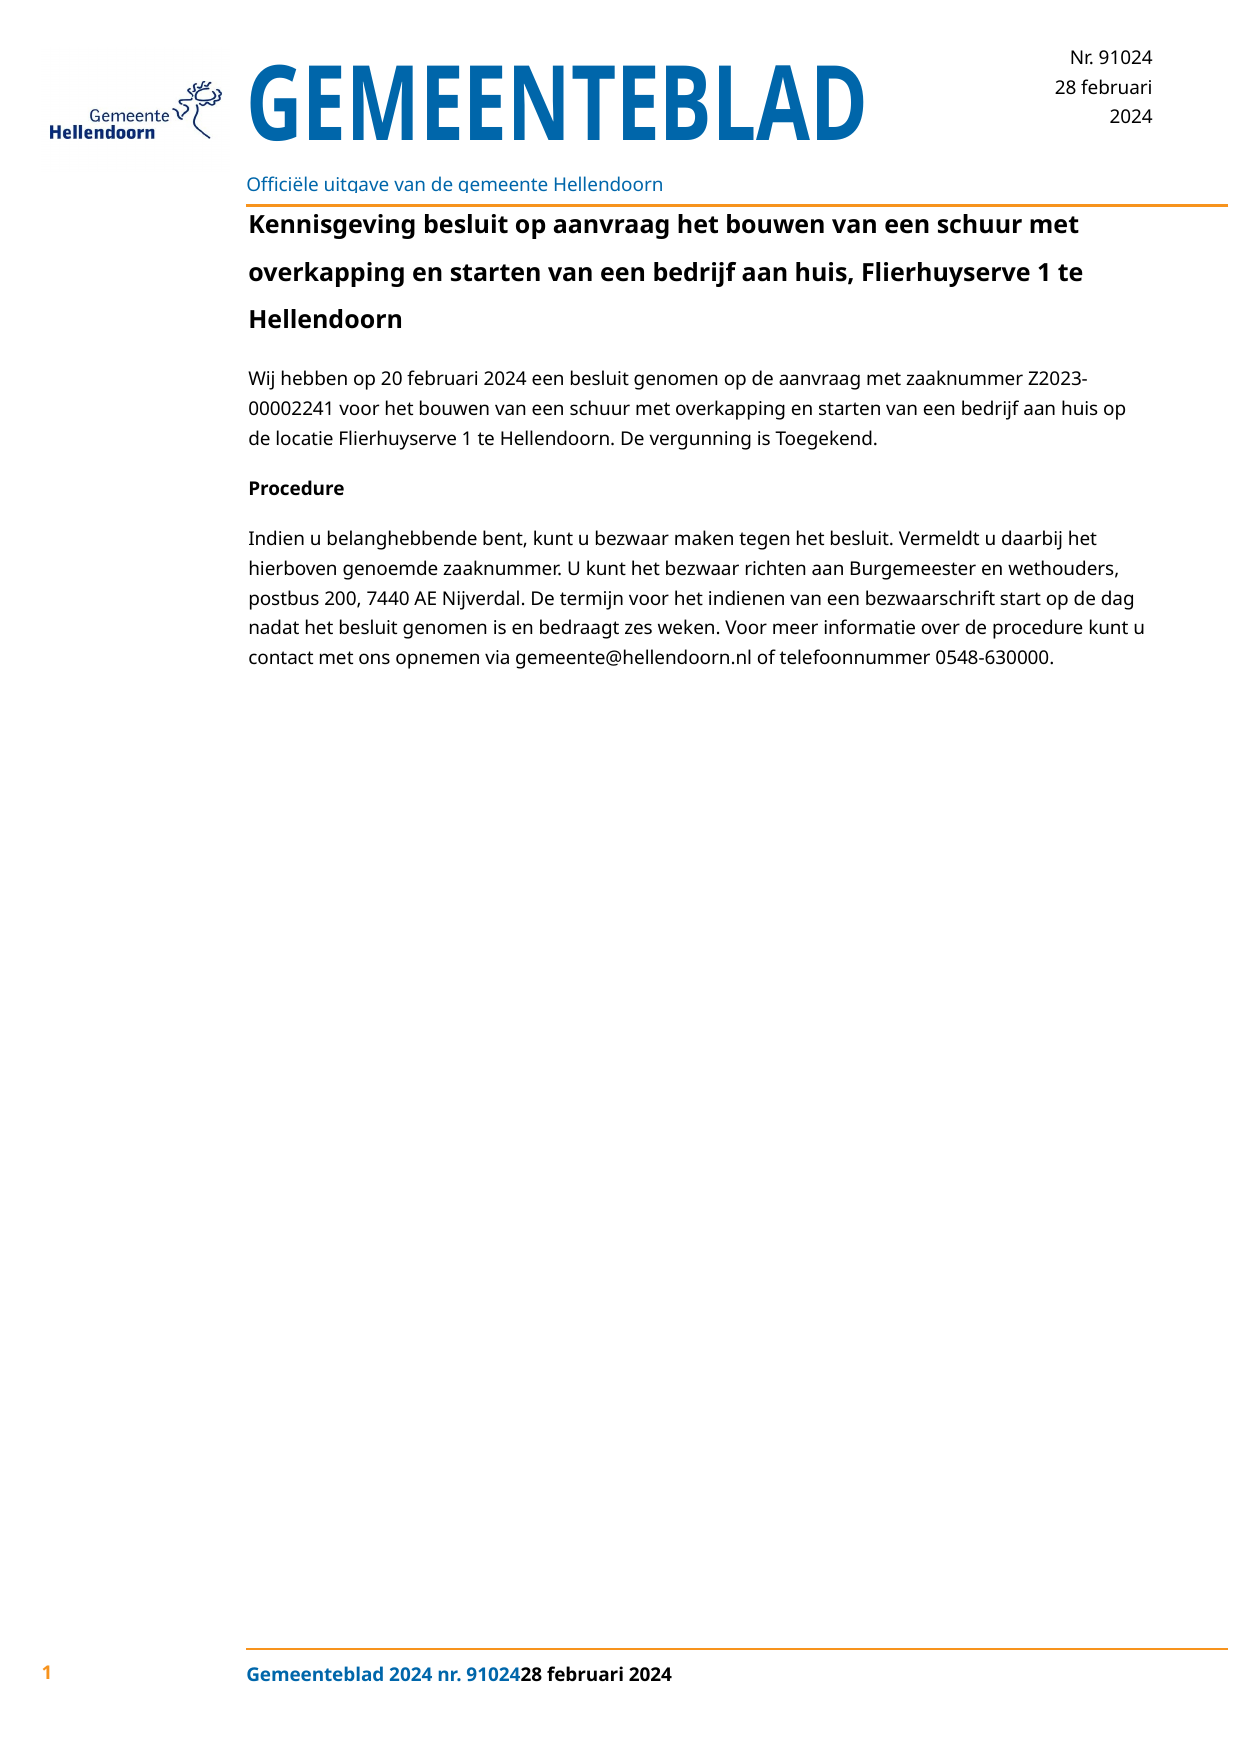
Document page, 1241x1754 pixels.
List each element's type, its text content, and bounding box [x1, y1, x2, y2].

text Procedure [248, 475, 1152, 501]
text Indien u belanghebbende bent, kunt u bezwaar maken tegen het besluit. Vermeldt u daarbij het hierboven genoemde zaaknummer. U kunt het bezwaar richten aan Burgemeester en wethouders, postbus 200, 7440 AE Nijverdal. De termijn voor het indienen van een bezwaarschrift start op de dag nadat het besluit genomen is en bedraagt zes weken. Voor meer informatie over de procedure kunt u contact met ons opnemen via gemeente@hellendoorn.nl of telefoonnummer 0548-630000. [248, 526, 1152, 669]
picture [41, 47, 231, 172]
text Kennisgeving besluit op aanvraag het bouwen van een schuur met overkapping en starten van een bedrijf aan huis, Flierhuyserve 1 te Hellendoorn [248, 207, 1152, 336]
text Wij hebben op 20 februari 2024 een besluit genomen op de aanvraag met zaaknummer Z2023-00002241 voor het bouwen van een schuur met overkapping en starten van een bedrijf aan huis op de locatie Flierhuyserve 1 te Hellendoorn. De vergunning is Toegekend. [248, 366, 1152, 450]
